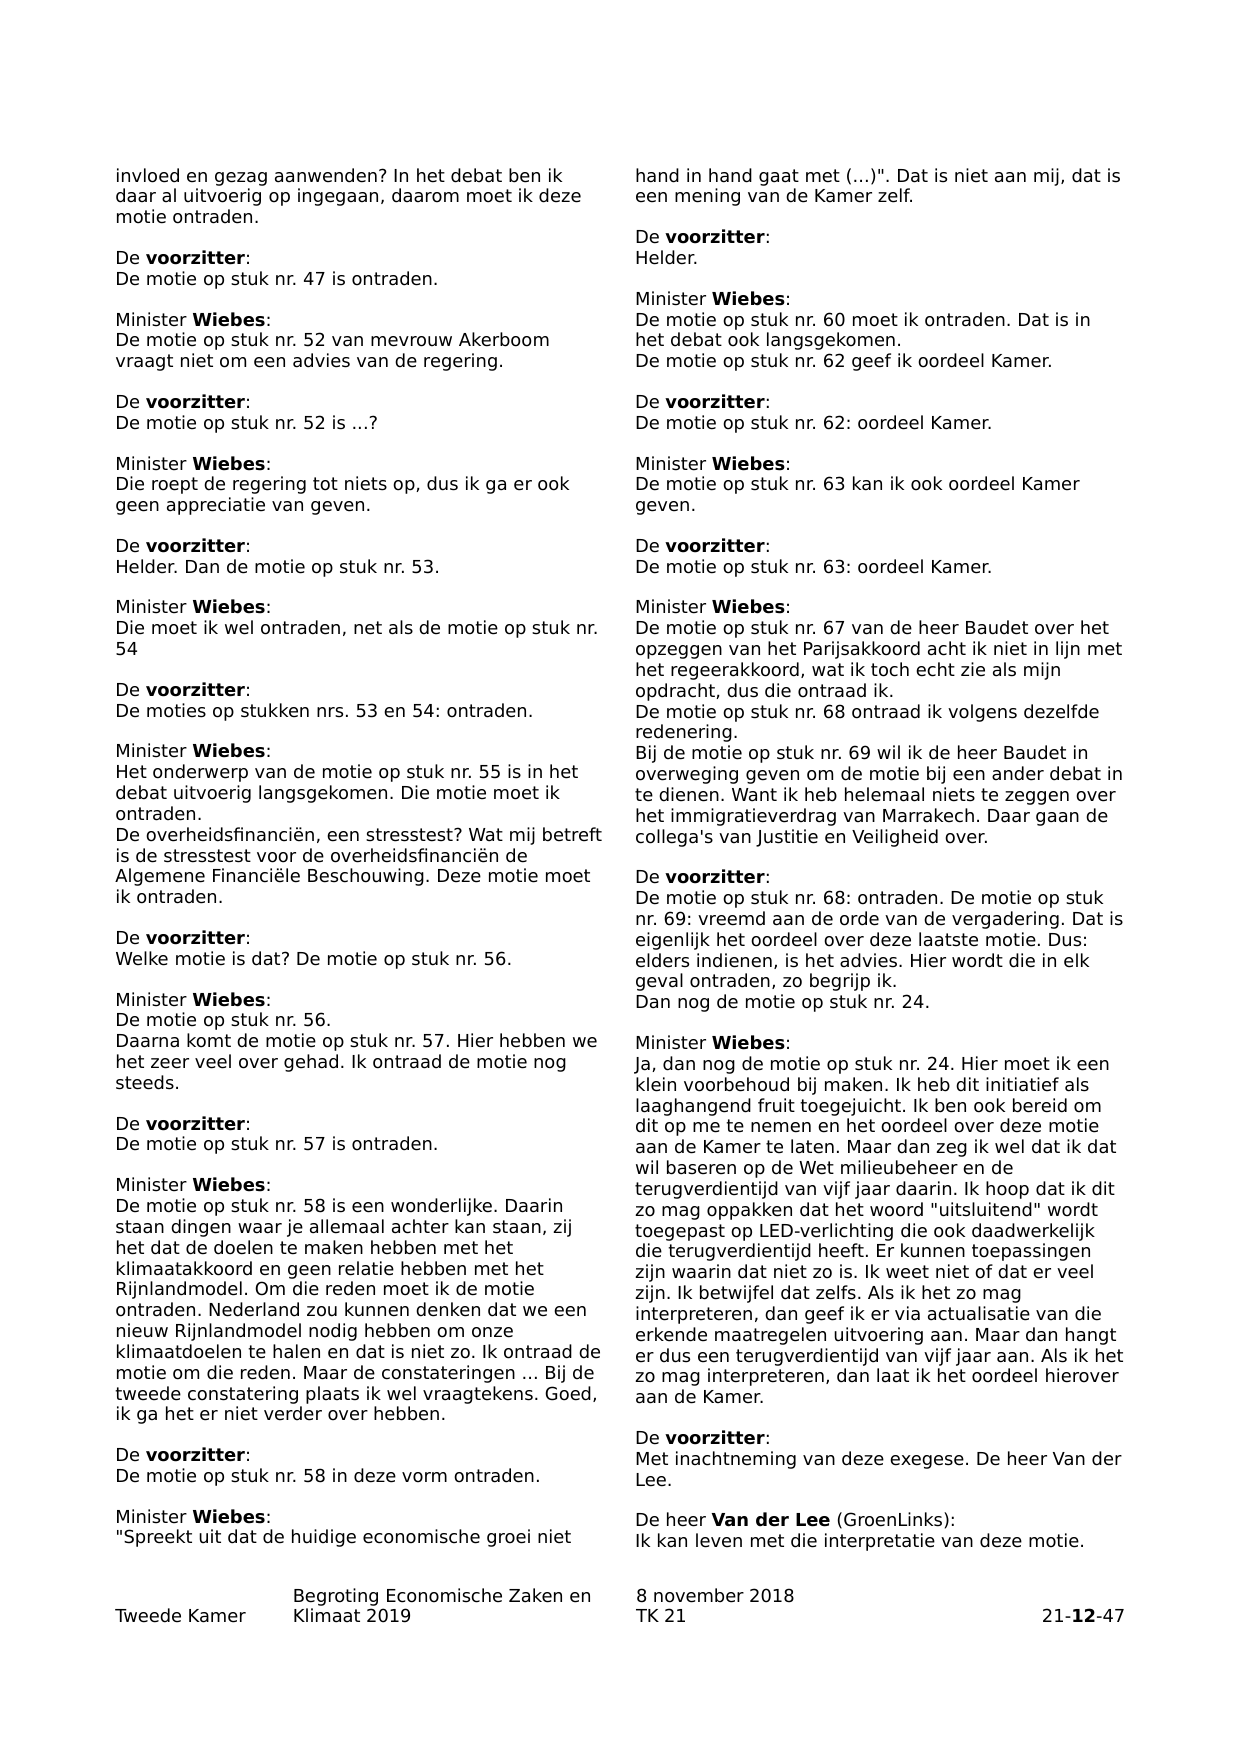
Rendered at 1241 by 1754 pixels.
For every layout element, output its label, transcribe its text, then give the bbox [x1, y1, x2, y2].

text Bij de motie op stuk nr. 69 wil ik de heer Baudet in overweging geven om de motie bij een ander debat in te dienen. Want ik heb helemaal niets te zeggen over het immigratieverdrag van Marrakech. Daar gaan de collega's van Justitie en Veiligheid over. [635, 743, 1125, 847]
text Welke motie is dat? De motie op stuk nr. 56. [115, 948, 605, 969]
text Die moet ik wel ontraden, net als de motie op stuk nr. 54 [115, 618, 605, 660]
text De voorzitter: [635, 1428, 1125, 1448]
text De motie op stuk nr. 52 is ...? [115, 412, 605, 433]
text De voorzitter: [115, 928, 605, 948]
text De motie op stuk nr. 68: ontraden. De motie op stuk nr. 69: vreemd aan de orde van de vergadering. Dat is eigenlijk het oordeel over deze laatste motie. Dus: elders indienen, is het advies. Hier wordt die in elk geval ontraden, zo begrijp ik. [635, 888, 1125, 992]
text De voorzitter: [635, 392, 1125, 412]
text Minister Wiebes: [635, 1033, 1125, 1054]
text De heer Van der Lee (GroenLinks): [635, 1510, 1125, 1531]
text "Spreekt uit dat de huidige economische groei niet [115, 1527, 605, 1548]
text Minister Wiebes: [115, 597, 605, 618]
text De moties op stukken nrs. 53 en 54: ontraden. [115, 700, 605, 721]
text De motie op stuk nr. 47 is ontraden. [115, 268, 605, 289]
text Minister Wiebes: [115, 1175, 605, 1196]
text hand in hand gaat met (...)". Dat is niet aan mij, dat is een mening van de Kamer zelf. [635, 165, 1125, 207]
text Minister Wiebes: [115, 1506, 605, 1527]
text De voorzitter: [115, 248, 605, 268]
text De motie op stuk nr. 60 moet ik ontraden. Dat is in het debat ook langsgekomen. [635, 309, 1125, 351]
text De motie op stuk nr. 58 is een wonderlijke. Daarin staan dingen waar je allemaal achter kan staan, zij het dat de doelen te maken hebben met het klimaatakkoord en geen relatie hebben met het Rijnlandmodel. Om die reden moet ik de motie ontraden. Nederland zou kunnen denken dat we een nieuw Rijnlandmodel nodig hebben om onze klimaatdoelen te halen en dat is niet zo. Ik ontraad de motie om die reden. Maar de constateringen ... Bij de tweede constatering plaats ik wel vraagtekens. Goed, ik ga het er niet verder over hebben. [115, 1196, 605, 1425]
text De voorzitter: [115, 1445, 605, 1466]
text De motie op stuk nr. 63: oordeel Kamer. [635, 556, 1125, 577]
text Ik kan leven met die interpretatie van deze motie. [635, 1531, 1125, 1552]
text De voorzitter: [635, 536, 1125, 556]
text De voorzitter: [635, 867, 1125, 888]
text De voorzitter: [635, 227, 1125, 248]
text Helder. [635, 248, 1125, 268]
text De motie op stuk nr. 57 is ontraden. [115, 1134, 605, 1155]
text De voorzitter: [115, 536, 605, 556]
text De voorzitter: [115, 680, 605, 700]
text Minister Wiebes: [115, 741, 605, 762]
text De motie op stuk nr. 62: oordeel Kamer. [635, 412, 1125, 433]
text De motie op stuk nr. 62 geef ik oordeel Kamer. [635, 351, 1125, 372]
text Het onderwerp van de motie op stuk nr. 55 is in het debat uitvoerig langsgekomen. Die motie moet ik ontraden. [115, 762, 605, 824]
text De overheidsfinanciën, een stresstest? Wat mij betreft is de stresstest voor de overheidsfinanciën de Algemene Financiële Beschouwing. Deze motie moet ik ontraden. [115, 824, 605, 908]
text De voorzitter: [115, 392, 605, 412]
text Ja, dan nog de motie op stuk nr. 24. Hier moet ik een klein voorbehoud bij maken. Ik heb dit initiatief als laaghangend fruit toegejuicht. Ik ben ook bereid om dit op me te nemen en het oordeel over deze motie aan de Kamer te laten. Maar dan zeg ik wel dat ik dat wil baseren op de Wet milieubeheer en de terugverdientijd van vijf jaar daarin. Ik hoop dat ik dit zo mag oppakken dat het woord "uitsluitend" wordt toegepast op LED-verlichting die ook daadwerkelijk die terugverdientijd heeft. Er kunnen toepassingen zijn waarin dat niet zo is. Ik weet niet of dat er veel zijn. Ik betwijfel dat zelfs. Als ik het zo mag interpreteren, dan geef ik er via actualisatie van die erkende maatregelen uitvoering aan. Maar dan hangt er dus een terugverdientijd van vijf jaar aan. Als ik het zo mag interpreteren, dan laat ik het oordeel hierover aan de Kamer. [635, 1054, 1125, 1408]
text Met inachtneming van deze exegese. De heer Van der Lee. [635, 1448, 1125, 1490]
text De motie op stuk nr. 56. [115, 1010, 605, 1031]
text De voorzitter: [115, 1113, 605, 1134]
text Minister Wiebes: [115, 989, 605, 1010]
text De motie op stuk nr. 68 ontraad ik volgens dezelfde redenering. [635, 701, 1125, 743]
text Die roept de regering tot niets op, dus ik ga er ook geen appreciatie van geven. [115, 474, 605, 516]
text Helder. Dan de motie op stuk nr. 53. [115, 556, 605, 577]
text Minister Wiebes: [635, 288, 1125, 309]
text De motie op stuk nr. 52 van mevrouw Akerboom vraagt niet om een advies van de regering. [115, 330, 605, 372]
text Dan nog de motie op stuk nr. 24. [635, 992, 1125, 1013]
text De motie op stuk nr. 63 kan ik ook oordeel Kamer geven. [635, 474, 1125, 516]
text Daarna komt de motie op stuk nr. 57. Hier hebben we het zeer veel over gehad. Ik ontraad de motie nog steeds. [115, 1031, 605, 1093]
text Minister Wiebes: [115, 453, 605, 474]
text De motie op stuk nr. 67 van de heer Baudet over het opzeggen van het Parijsakkoord acht ik niet in lijn met het regeerakkoord, wat ik toch echt zie als mijn opdracht, dus die ontraad ik. [635, 618, 1125, 701]
text De motie op stuk nr. 58 in deze vorm ontraden. [115, 1466, 605, 1486]
text Minister Wiebes: [635, 453, 1125, 474]
text Minister Wiebes: [115, 309, 605, 330]
text invloed en gezag aanwenden? In het debat ben ik daar al uitvoerig op ingegaan, daarom moet ik deze motie ontraden. [115, 165, 605, 228]
text Minister Wiebes: [635, 597, 1125, 618]
